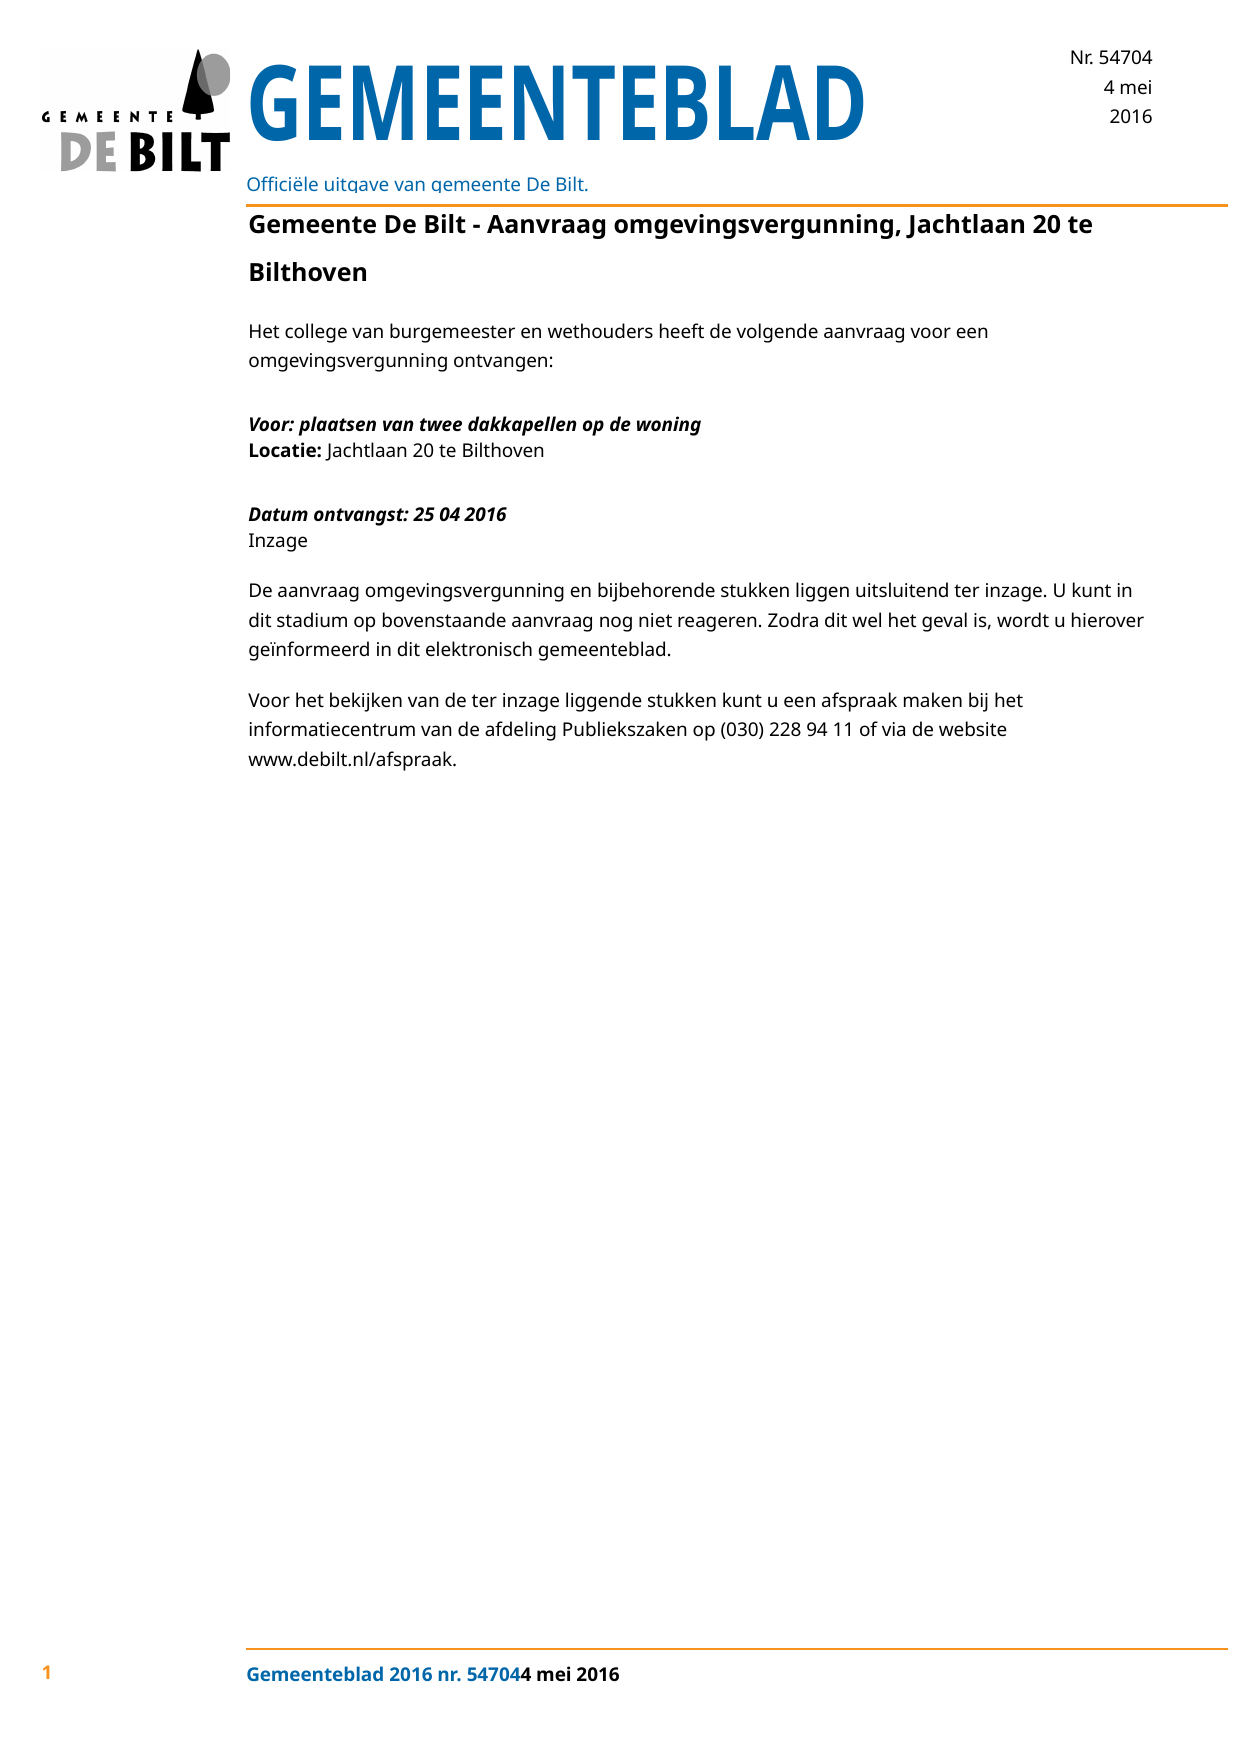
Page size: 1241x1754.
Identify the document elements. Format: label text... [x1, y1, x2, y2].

text De aanvraag omgevingsvergunning en bijbehorende stukken liggen uitsluitend ter inzage. U kunt in dit stadium op bovenstaande aanvraag nog niet reageren. Zodra dit wel het geval is, wordt u hierover geïnformeerd in dit elektronisch gemeenteblad. [248, 577, 1152, 662]
text Gemeente De Bilt - Aanvraag omgevingsvergunning, Jachtlaan 20 te Bilthoven [248, 207, 1152, 288]
text Voor het bekijken van de ter inzage liggende stukken kunt u een afspraak maken bij het informatiecentrum van de afdeling Publiekszaken op (030) 228 94 11 of via de website www.debilt.nl/afspraak. [248, 687, 1152, 772]
text Datum ontvangst: 25 04 2016 [248, 501, 1152, 527]
text Het college van burgemeester en wethouders heeft de volgende aanvraag voor een omgevingsvergunning ontvangen: [248, 318, 1152, 373]
picture [41, 47, 231, 172]
text Inzage [248, 527, 1152, 553]
text Voor: plaatsen van twee dakkapellen op de woning [248, 411, 1152, 437]
text Locatie: Jachtlaan 20 te Bilthoven [248, 437, 1152, 463]
